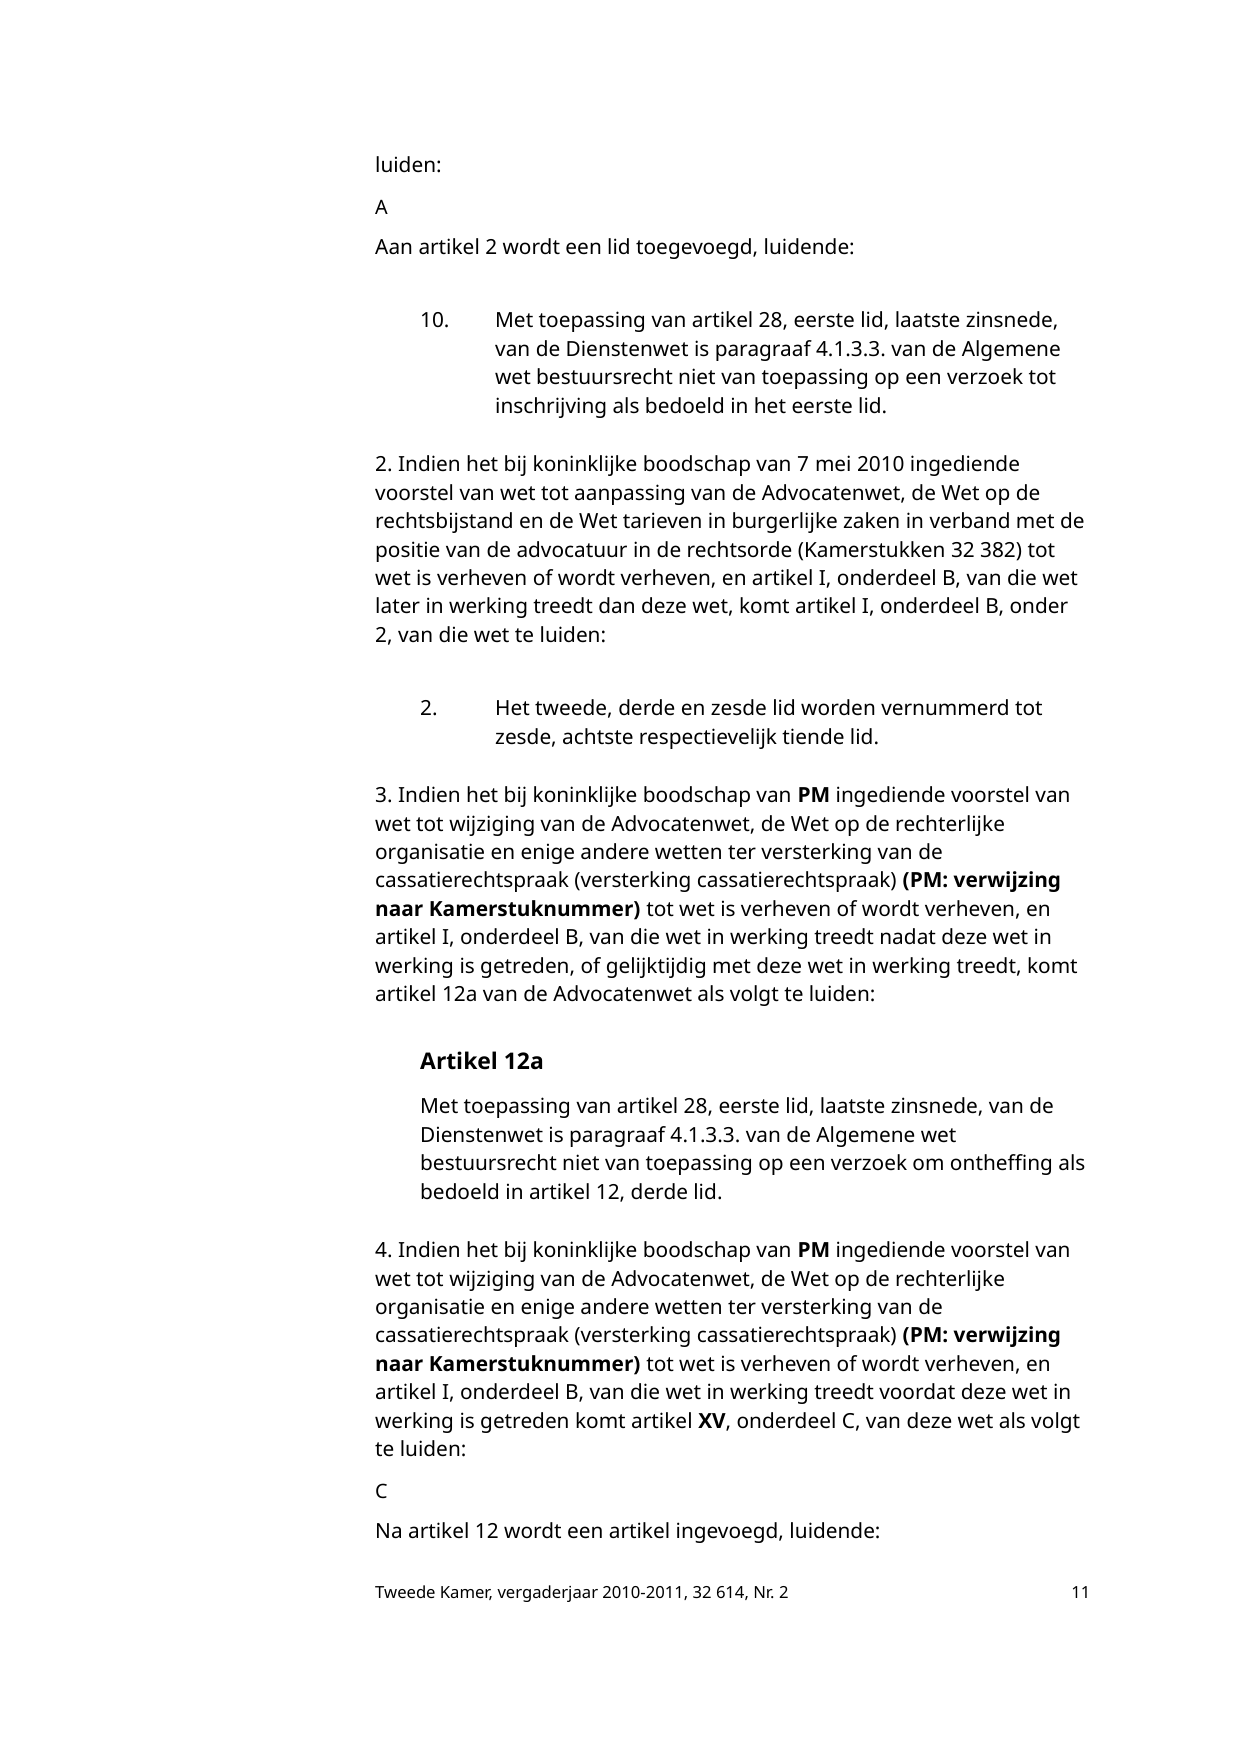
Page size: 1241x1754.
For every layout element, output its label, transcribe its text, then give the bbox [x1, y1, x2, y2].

text Aan artikel 2 wordt een lid toegevoegd, luidende: [375, 232, 1090, 261]
list Met toepassing van artikel 28, eerste lid, laatste zinsnede, van de Dienstenwet is paragraaf 4.1.3.3. van de Algemene wet bestuursrecht niet van toepassing op een verzoek tot inschrijving als bedoeld in het eerste lid. [420, 306, 1090, 419]
text 2. Indien het bij koninklijke boodschap van 7 mei 2010 ingediende voorstel van wet tot aanpassing van de Advocatenwet, de Wet op de rechtsbijstand en de Wet tarieven in burgerlijke zaken in verband met de positie van de advocatuur in de rechtsorde (Kamerstukken 32 382) tot wet is verheven of wordt verheven, en artikel I, onderdeel B, van die wet later in werking treedt dan deze wet, komt artikel I, onderdeel B, onder 2, van die wet te luiden: [375, 449, 1090, 648]
text luiden: [375, 150, 1090, 178]
text 3. Indien het bij koninklijke boodschap van PM ingediende voorstel van wet tot wijziging van de Advocatenwet, de Wet op de rechterlijke organisatie en enige andere wetten ter versterking van de cassatierechtspraak (versterking cassatierechtspraak) (PM: verwijzing naar Kamerstuknummer) tot wet is verheven of wordt verheven, en artikel I, onderdeel B, van die wet in werking treedt nadat deze wet in werking is getreden, of gelijktijdig met deze wet in werking treedt, komt artikel 12a van de Advocatenwet als volgt te luiden: [375, 780, 1090, 1008]
text A [375, 193, 1090, 220]
list Het tweede, derde en zesde lid worden vernummerd tot zesde, achtste respectievelijk tiende lid. [420, 693, 1090, 750]
text C [375, 1478, 1090, 1505]
text Met toepassing van artikel 28, eerste lid, laatste zinsnede, van de Dienstenwet is paragraaf 4.1.3.3. van de Algemene wet bestuursrecht niet van toepassing op een verzoek om ontheffing als bedoeld in artikel 12, derde lid. [420, 1092, 1090, 1205]
subtitle Artikel 12a [420, 1045, 1090, 1077]
text Na artikel 12 wordt een artikel ingevoegd, luidende: [375, 1517, 1090, 1545]
text 4. Indien het bij koninklijke boodschap van PM ingediende voorstel van wet tot wijziging van de Advocatenwet, de Wet op de rechterlijke organisatie en enige andere wetten ter versterking van de cassatierechtspraak (versterking cassatierechtspraak) (PM: verwijzing naar Kamerstuknummer) tot wet is verheven of wordt verheven, en artikel I, onderdeel B, van die wet in werking treedt voordat deze wet in werking is getreden komt artikel XV, onderdeel C, van deze wet als volgt te luiden: [375, 1235, 1090, 1463]
